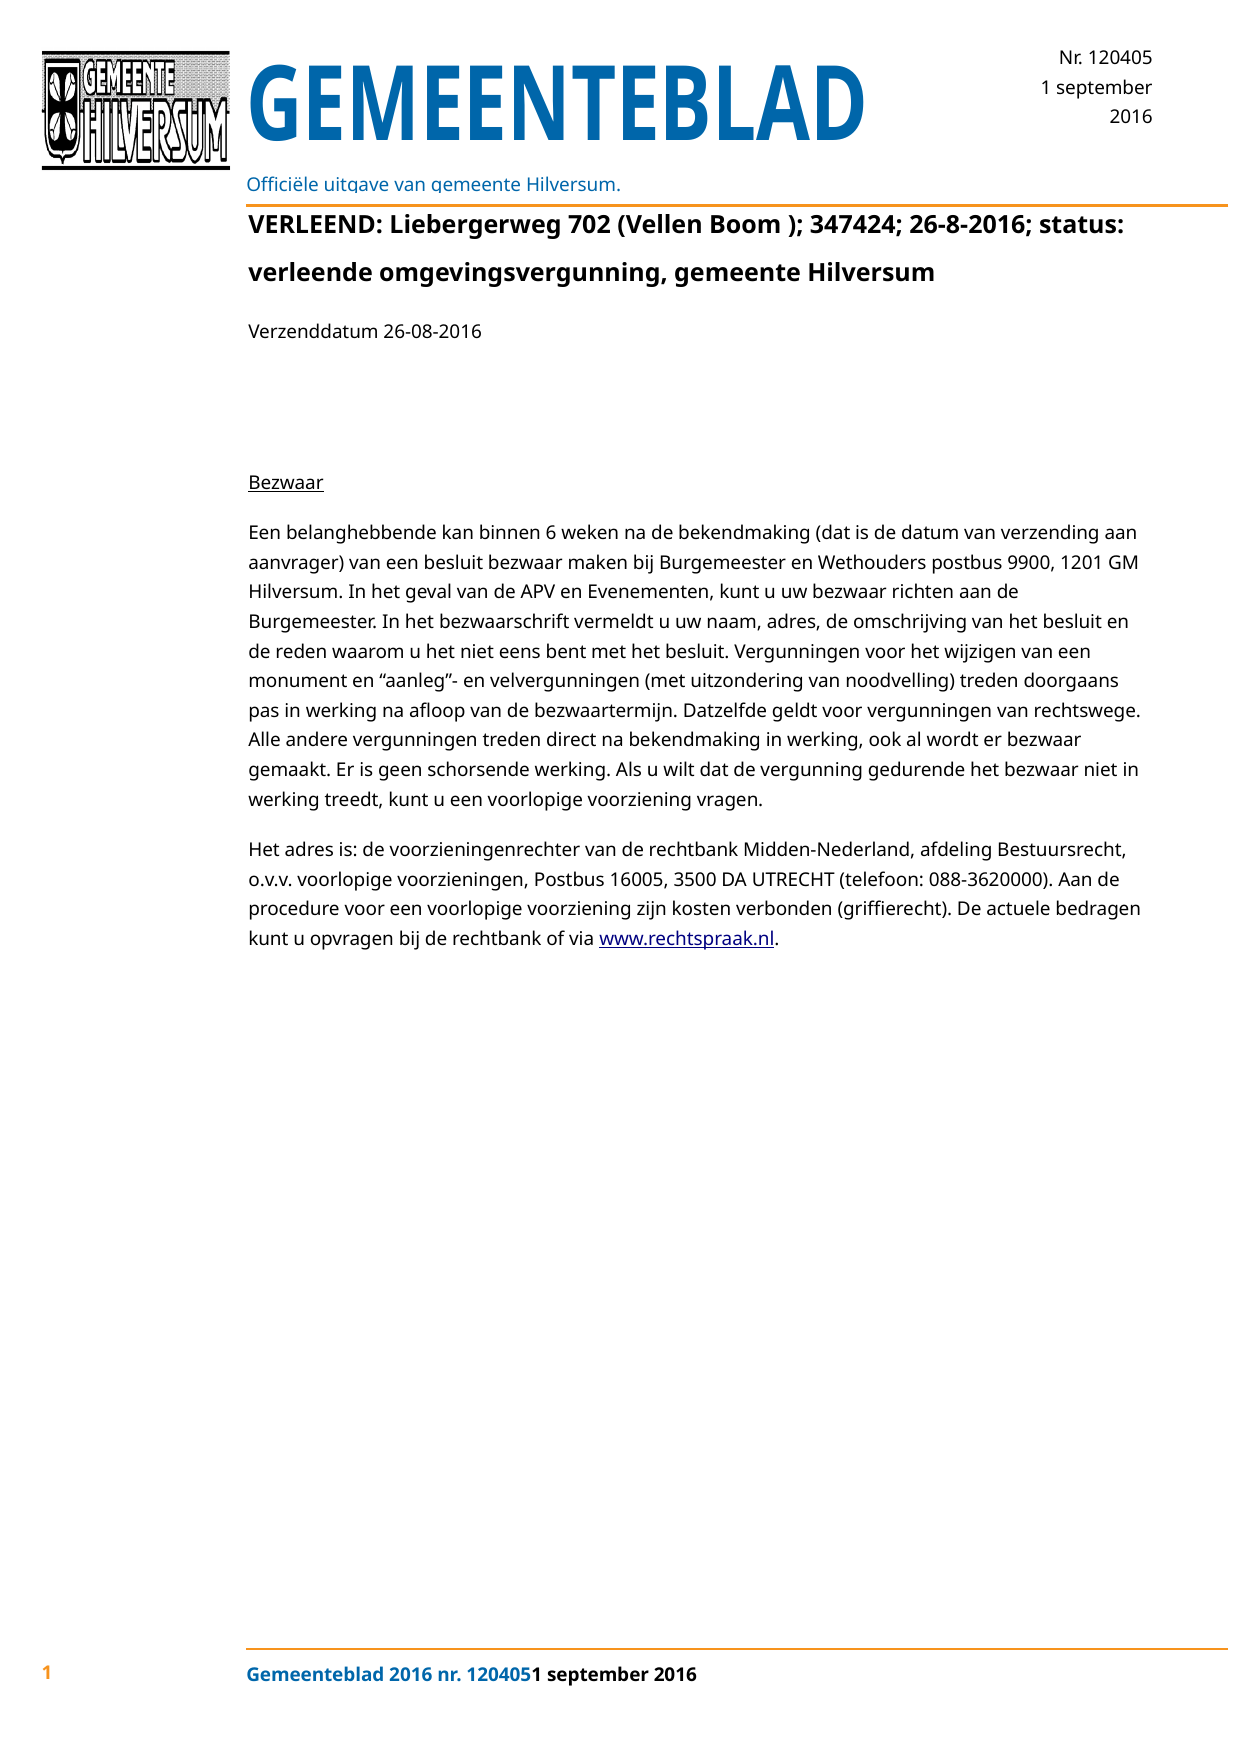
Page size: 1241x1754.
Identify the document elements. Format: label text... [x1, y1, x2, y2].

text Verzenddatum 26-08-2016 [248, 318, 1152, 344]
text Een belanghebbende kan binnen 6 weken na de bekendmaking (dat is de datum van verzending aan aanvrager) van een besluit bezwaar maken bij Burgemeester en Wethouders postbus 9900, 1201 GM Hilversum. In het geval van de APV en Evenementen, kunt u uw bezwaar richten aan de Burgemeester. In het bezwaarschrift vermeldt u uw naam, adres, de omschrijving van het besluit en de reden waarom u het niet eens bent met het besluit. Vergunningen voor het wijzigen van een monument en “aanleg”- en velvergunningen (met uitzondering van noodvelling) treden doorgaans pas in werking na afloop van de bezwaartermijn. Datzelfde geldt voor vergunningen van rechtswege. Alle andere vergunningen treden direct na bekendmaking in werking, ook al wordt er bezwaar gemaakt. Er is geen schorsende werking. Als u wilt dat de vergunning gedurende het bezwaar niet in werking treedt, kunt u een voorlopige voorziening vragen. [248, 519, 1152, 812]
text Het adres is: de voorzieningenrechter van de rechtbank Midden-Nederland, afdeling Bestuursrecht, o.v.v. voorlopige voorzieningen, Postbus 16005, 3500 DA UTRECHT (telefoon: 088-3620000). Aan de procedure voor een voorlopige voorziening zijn kosten verbonden (griffierecht). De actuele bedragen kunt u opvragen bij de rechtbank of via www.rechtspraak.nl. [248, 836, 1152, 951]
text Bezwaar [248, 469, 1152, 495]
text VERLEEND: Liebergerweg 702 (Vellen Boom ); 347424; 26-8-2016; status: verleende omgevingsvergunning, gemeente Hilversum [248, 207, 1152, 288]
picture [41, 47, 231, 172]
